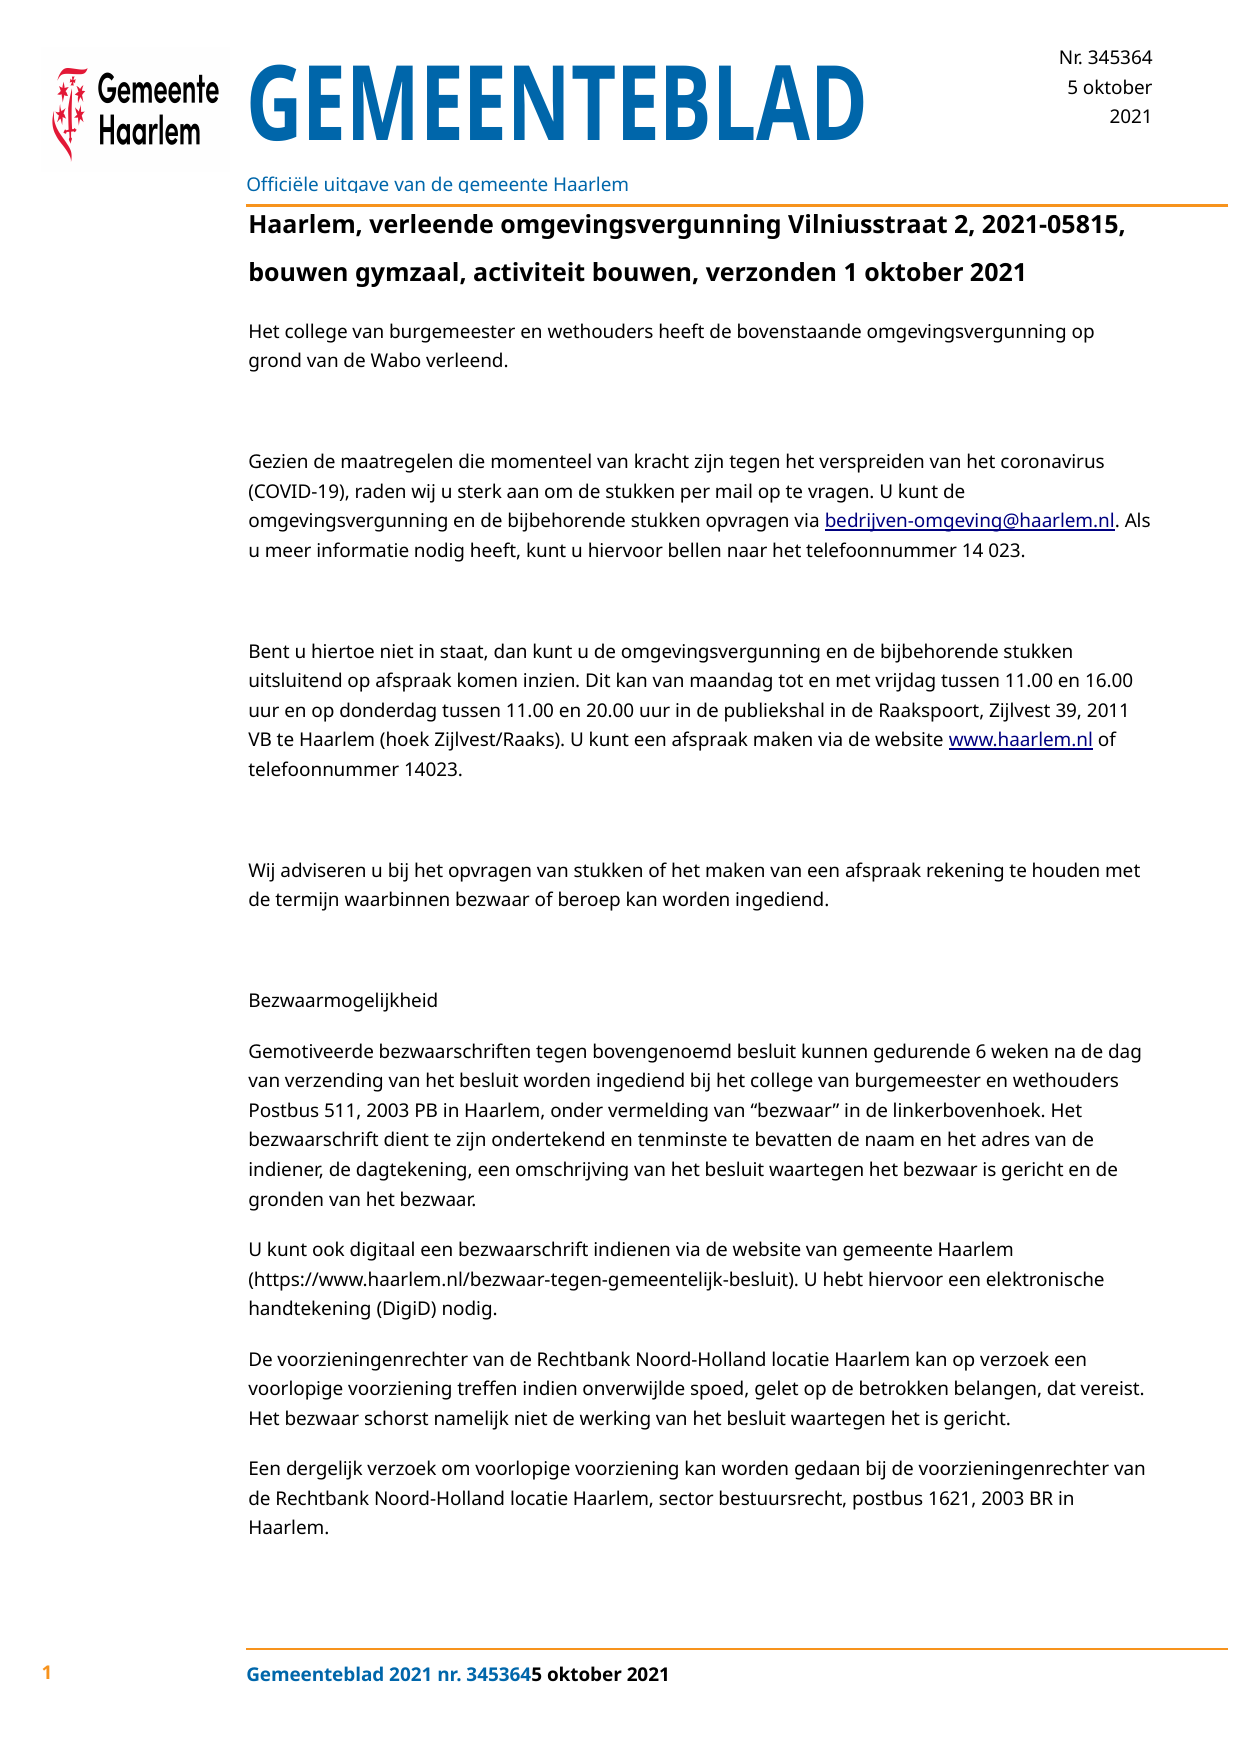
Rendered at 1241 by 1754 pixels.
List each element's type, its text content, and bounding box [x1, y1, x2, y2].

text Bent u hiertoe niet in staat, dan kunt u de omgevingsvergunning en de bijbehorende stukken uitsluitend op afspraak komen inzien. Dit kan van maandag tot en met vrijdag tussen 11.00 en 16.00 uur en op donderdag tussen 11.00 en 20.00 uur in de publiekshal in de Raakspoort, Zijlvest 39, 2011 VB te Haarlem (hoek Zijlvest/Raaks). U kunt een afspraak maken via de website www.haarlem.nl of telefoonnummer 14023. [248, 638, 1152, 782]
text U kunt ook digitaal een bezwaarschrift indienen via de website van gemeente Haarlem (https://www.haarlem.nl/bezwaar-tegen-gemeentelijk-besluit). U hebt hiervoor een elektronische handtekening (DigiD) nodig. [248, 1236, 1152, 1321]
text Haarlem, verleende omgevingsvergunning Vilniusstraat 2, 2021-05815, bouwen gymzaal, activiteit bouwen, verzonden 1 oktober 2021 [248, 207, 1152, 288]
text Het college van burgemeester en wethouders heeft de bovenstaande omgevingsvergunning op grond van de Wabo verleend. [248, 318, 1152, 373]
picture [41, 47, 231, 172]
text Gemotiveerde bezwaarschriften tegen bovengenoemd besluit kunnen gedurende 6 weken na de dag van verzending van het besluit worden ingediend bij het college van burgemeester en wethouders Postbus 511, 2003 PB in Haarlem, onder vermelding van “bezwaar” in de linkerbovenhoek. Het bezwaarschrift dient te zijn ondertekend en tenminste te bevatten de naam en het adres van de indiener, de dagtekening, een omschrijving van het besluit waartegen het bezwaar is gericht en de gronden van het bezwaar. [248, 1038, 1152, 1212]
text De voorzieningenrechter van de Rechtbank Noord-Holland locatie Haarlem kan op verzoek een voorlopige voorziening treffen indien onverwijlde spoed, gelet op de betrokken belangen, dat vereist. Het bezwaar schorst namelijk niet de werking van het besluit waartegen het is gericht. [248, 1346, 1152, 1431]
text Bezwaarmogelijkheid [248, 987, 1152, 1013]
text Gezien de maatregelen die momenteel van kracht zijn tegen het verspreiden van het coronavirus (COVID-19), raden wij u sterk aan om de stukken per mail op te vragen. U kunt de omgevingsvergunning en de bijbehorende stukken opvragen via bedrijven-omgeving@haarlem.nl. Als u meer informatie nodig heeft, kunt u hiervoor bellen naar het telefoonnummer 14 023. [248, 448, 1152, 563]
text Een dergelijk verzoek om voorlopige voorziening kan worden gedaan bij de voorzieningenrechter van de Rechtbank Noord-Holland locatie Haarlem, sector bestuursrecht, postbus 1621, 2003 BR in Haarlem. [248, 1455, 1152, 1540]
text Wij adviseren u bij het opvragen van stukken of het maken van een afspraak rekening te houden met de termijn waarbinnen bezwaar of beroep kan worden ingediend. [248, 857, 1152, 912]
